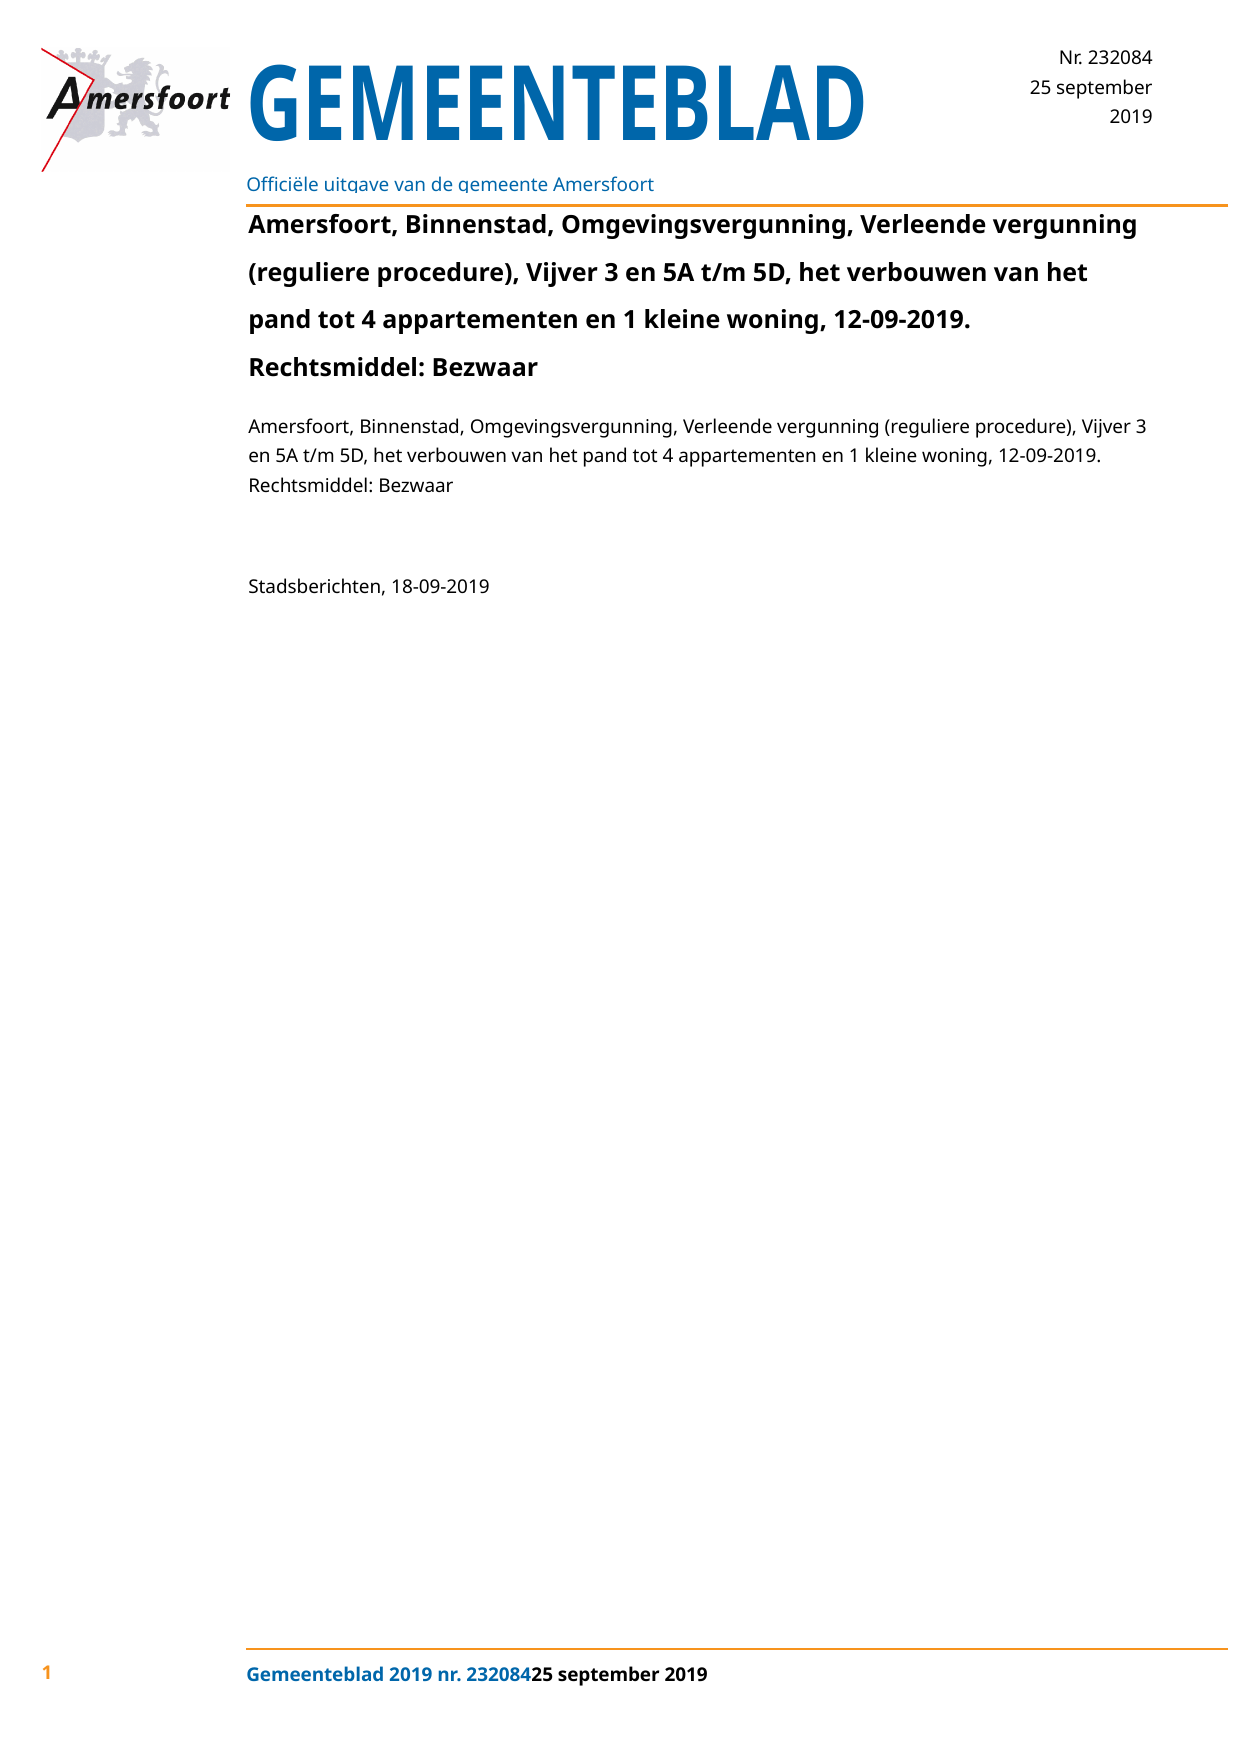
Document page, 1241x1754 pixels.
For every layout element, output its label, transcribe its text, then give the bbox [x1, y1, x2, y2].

text Stadsberichten, 18-09-2019 [248, 573, 1152, 599]
text Amersfoort, Binnenstad, Omgevingsvergunning, Verleende vergunning (reguliere procedure), Vijver 3 en 5A t/m 5D, het verbouwen van het pand tot 4 appartementen en 1 kleine woning, 12-09-2019. Rechtsmiddel: Bezwaar [248, 207, 1152, 384]
text Amersfoort, Binnenstad, Omgevingsvergunning, Verleende vergunning (reguliere procedure), Vijver 3 en 5A t/m 5D, het verbouwen van het pand tot 4 appartementen en 1 kleine woning, 12-09-2019. Rechtsmiddel: Bezwaar [248, 413, 1152, 498]
picture [41, 47, 231, 172]
